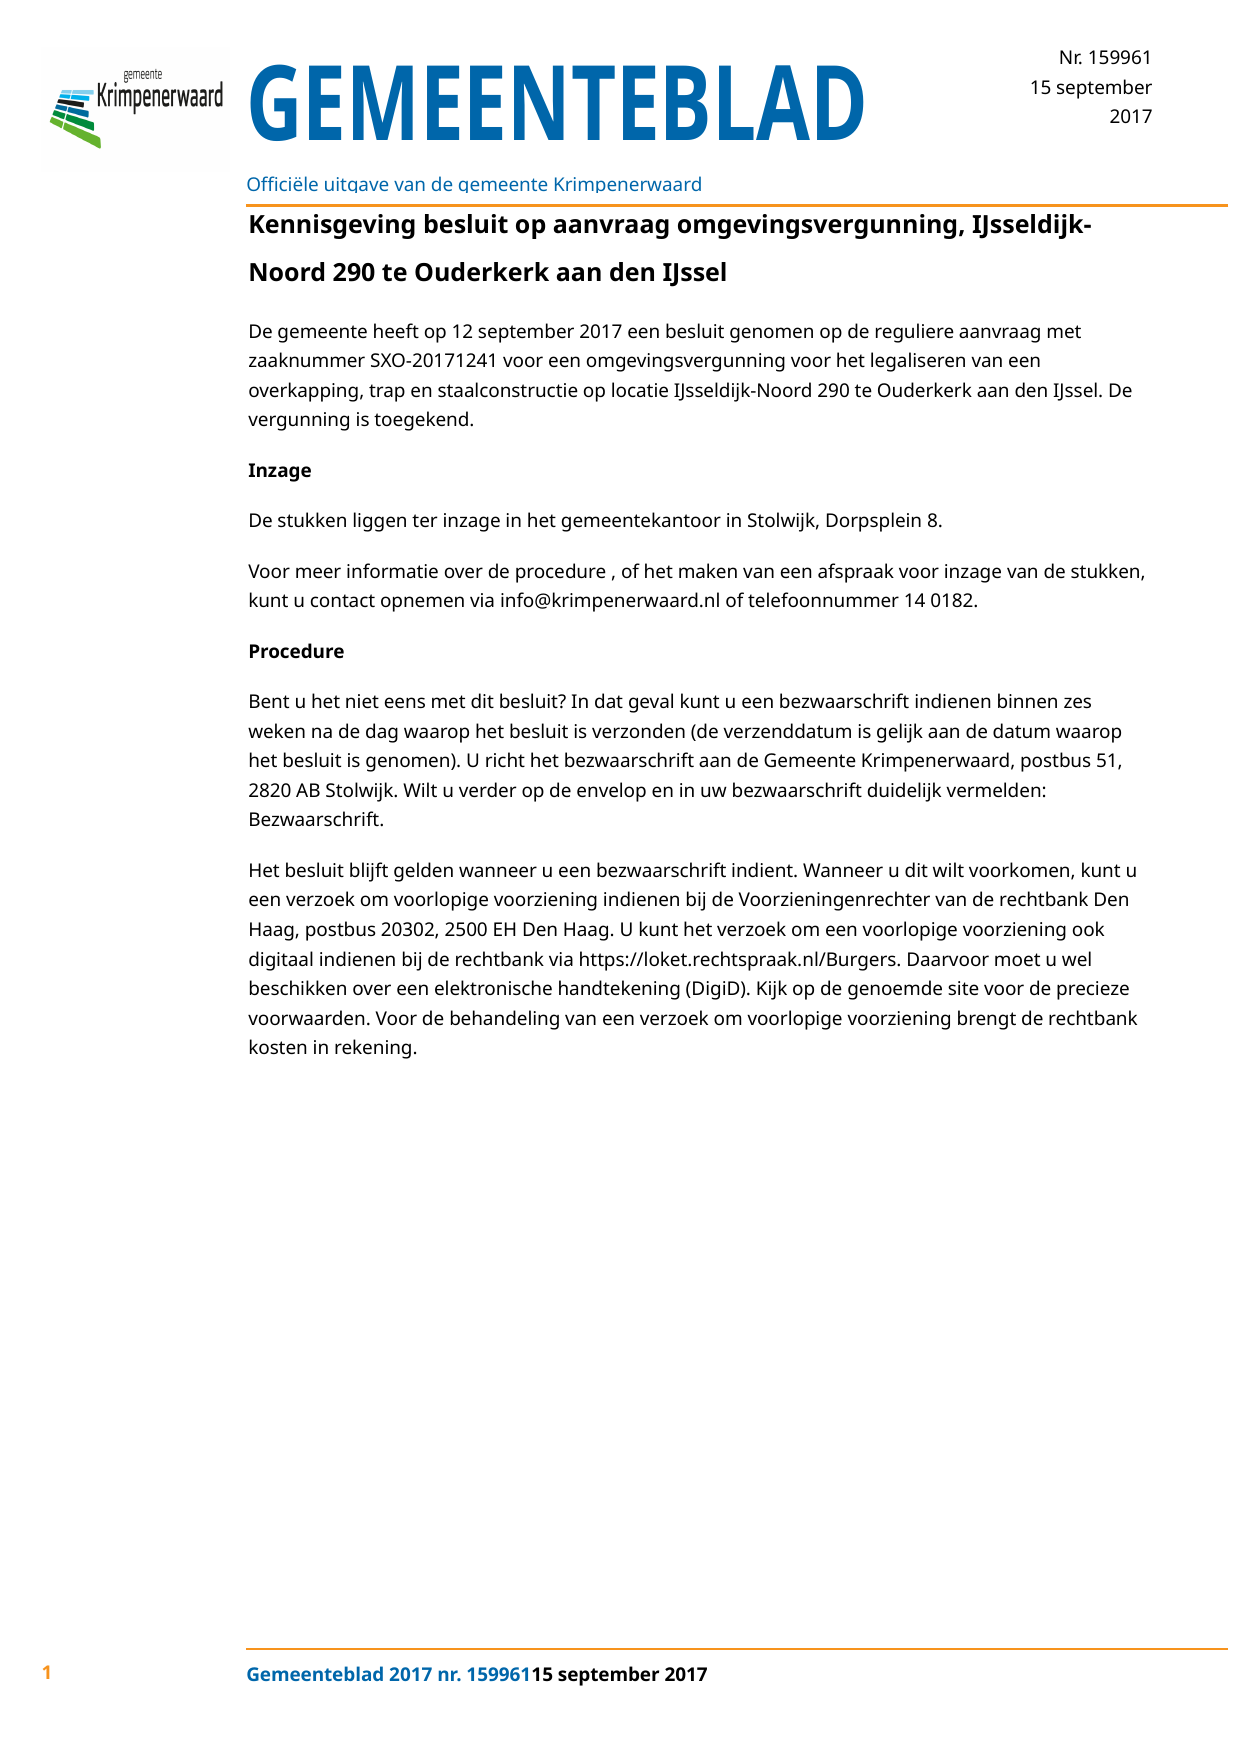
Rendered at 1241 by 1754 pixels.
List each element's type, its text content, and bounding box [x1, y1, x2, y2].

text Bent u het niet eens met dit besluit? In dat geval kunt u een bezwaarschrift indienen binnen zes weken na de dag waarop het besluit is verzonden (de verzenddatum is gelijk aan de datum waarop het besluit is genomen). U richt het bezwaarschrift aan de Gemeente Krimpenerwaard, postbus 51, 2820 AB Stolwijk. Wilt u verder op de envelop en in uw bezwaarschrift duidelijk vermelden: Bezwaarschrift. [248, 688, 1152, 832]
text Inzage [248, 457, 1152, 483]
text Kennisgeving besluit op aanvraag omgevingsvergunning, IJsseldijk-Noord 290 te Ouderkerk aan den IJssel [248, 207, 1152, 288]
text Procedure [248, 638, 1152, 664]
text Voor meer informatie over de procedure , of het maken van een afspraak voor inzage van de stukken, kunt u contact opnemen via info@krimpenerwaard.nl of telefoonnummer 14 0182. [248, 558, 1152, 613]
picture [41, 47, 231, 172]
text De stukken liggen ter inzage in het gemeentekantoor in Stolwijk, Dorpsplein 8. [248, 507, 1152, 533]
text Het besluit blijft gelden wanneer u een bezwaarschrift indient. Wanneer u dit wilt voorkomen, kunt u een verzoek om voorlopige voorziening indienen bij de Voorzieningenrechter van de rechtbank Den Haag, postbus 20302, 2500 EH Den Haag. U kunt het verzoek om een voorlopige voorziening ook digitaal indienen bij de rechtbank via https://loket.rechtspraak.nl/Burgers. Daarvoor moet u wel beschikken over een elektronische handtekening (DigiD). Kijk op de genoemde site voor de precieze voorwaarden. Voor de behandeling van een verzoek om voorlopige voorziening brengt de rechtbank kosten in rekening. [248, 857, 1152, 1060]
text De gemeente heeft op 12 september 2017 een besluit genomen op de reguliere aanvraag met zaaknummer SXO-20171241 voor een omgevingsvergunning voor het legaliseren van een overkapping, trap en staalconstructie op locatie IJsseldijk-Noord 290 te Ouderkerk aan den IJssel. De vergunning is toegekend. [248, 318, 1152, 432]
